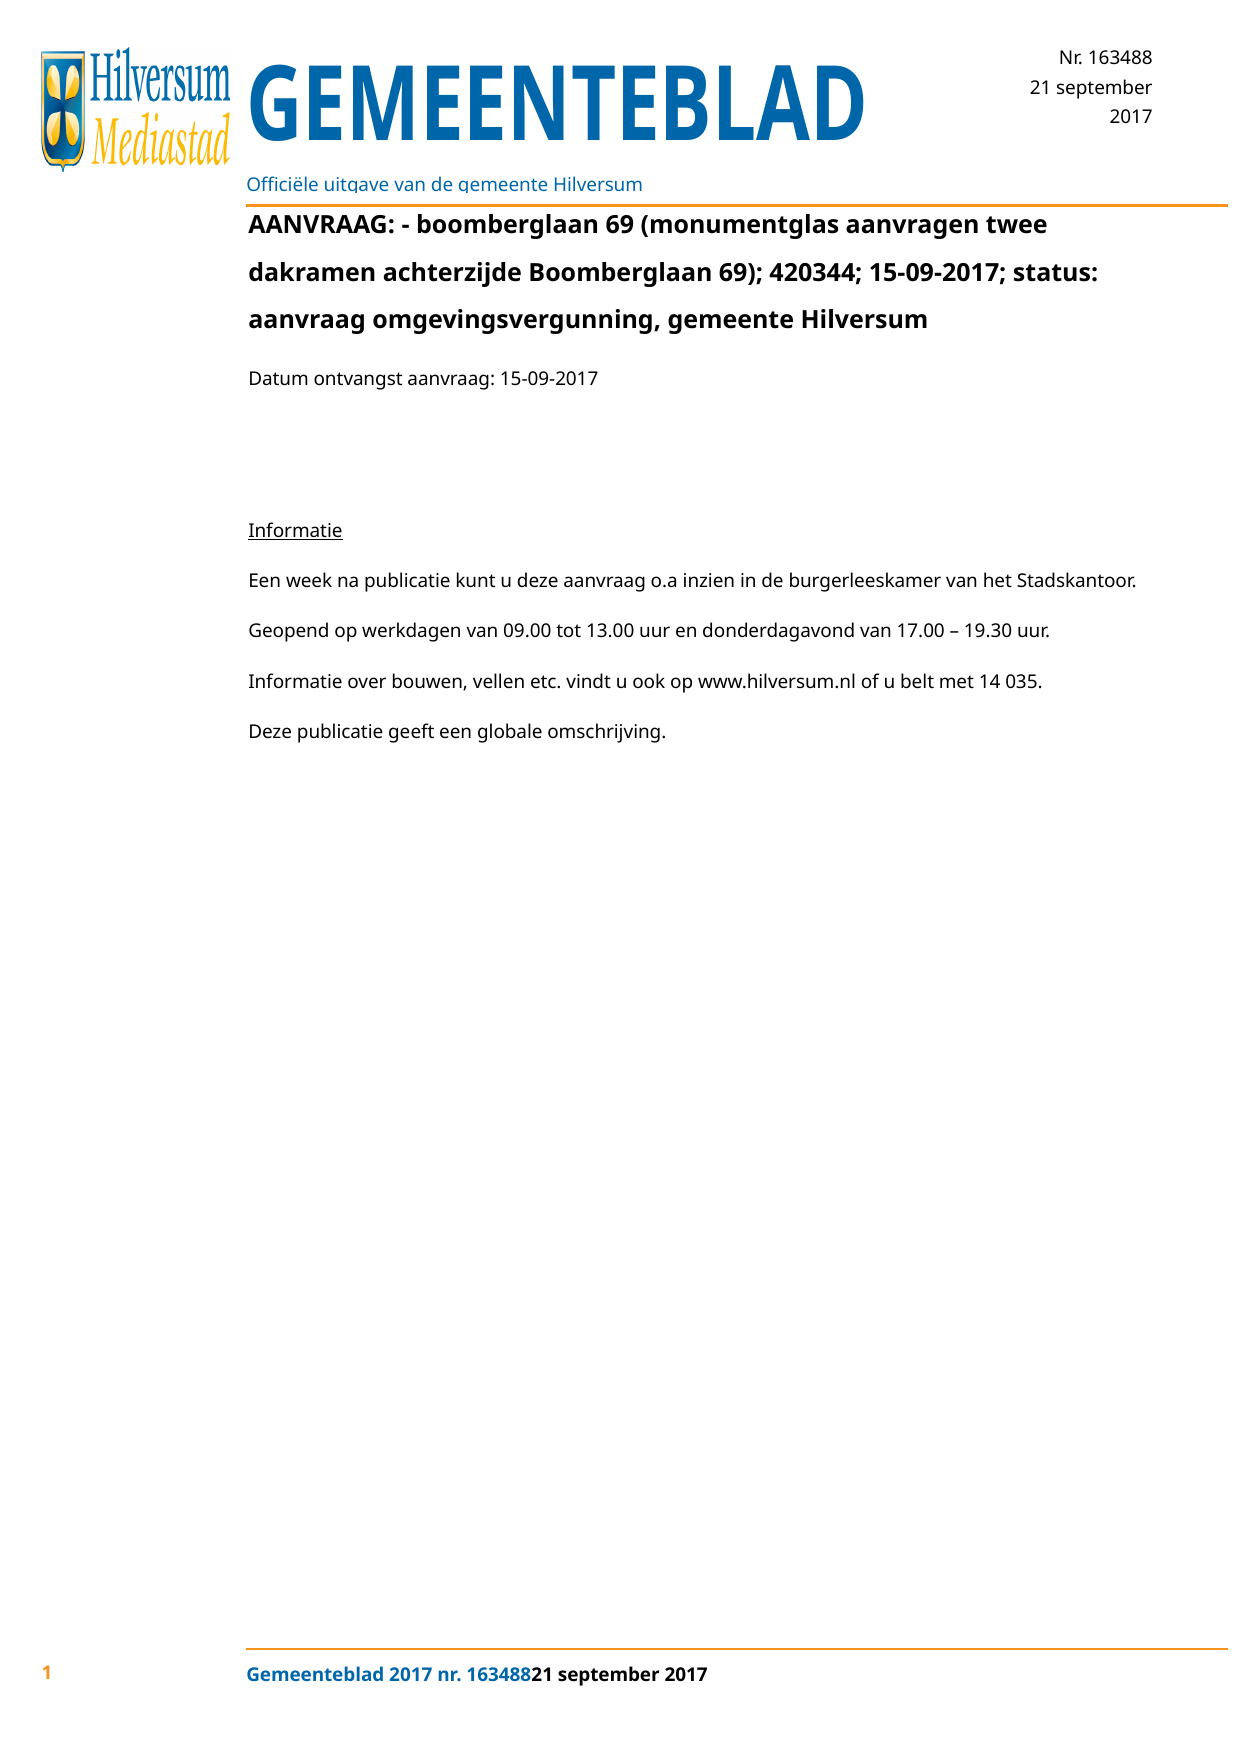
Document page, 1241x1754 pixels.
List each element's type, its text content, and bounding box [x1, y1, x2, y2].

text Informatie over bouwen, vellen etc. vindt u ook op www.hilversum.nl of u belt met 14 035. [248, 668, 1152, 694]
text Deze publicatie geeft een globale omschrijving. [248, 718, 1152, 744]
picture [41, 47, 231, 172]
text Informatie [248, 517, 1152, 542]
text Datum ontvangst aanvraag: 15-09-2017 [248, 366, 1152, 391]
text Geopend op werkdagen van 09.00 tot 13.00 uur en donderdagavond van 17.00 – 19.30 uur. [248, 618, 1152, 643]
text AANVRAAG: - boomberglaan 69 (monumentglas aanvragen twee dakramen achterzijde Boomberglaan 69); 420344; 15-09-2017; status: aanvraag omgevingsvergunning, gemeente Hilversum [248, 207, 1152, 336]
text Een week na publicatie kunt u deze aanvraag o.a inzien in de burgerleeskamer van het Stadskantoor. [248, 567, 1152, 593]
